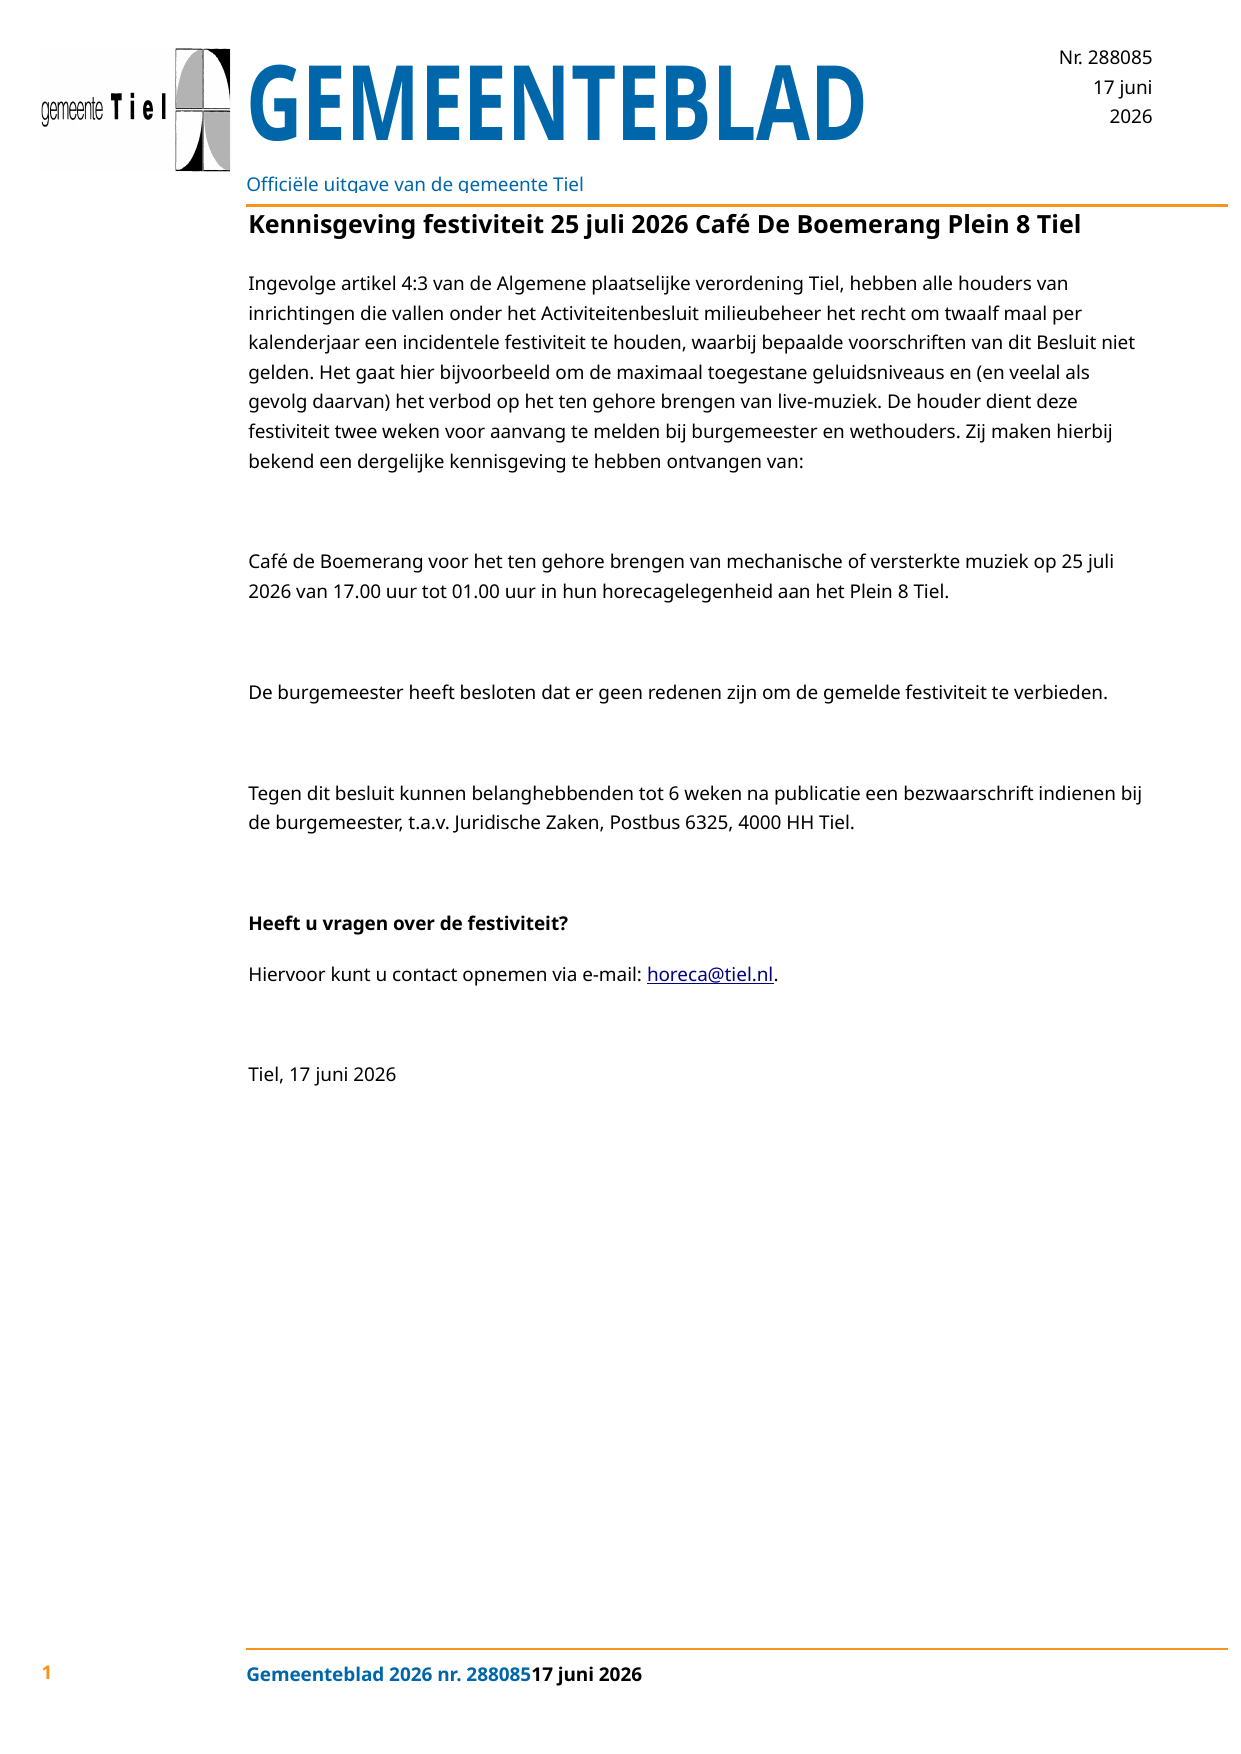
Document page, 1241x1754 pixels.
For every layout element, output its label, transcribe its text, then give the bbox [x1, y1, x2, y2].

text Café de Boemerang voor het ten gehore brengen van mechanische of versterkte muziek op 25 juli 2026 van 17.00 uur tot 01.00 uur in hun horecagelegenheid aan het Plein 8 Tiel. [248, 549, 1152, 604]
text Kennisgeving festiviteit 25 juli 2026 Café De Boemerang Plein 8 Tiel [248, 207, 1152, 241]
text Ingevolge artikel 4:3 van de Algemene plaatselijke verordening Tiel, hebben alle houders van inrichtingen die vallen onder het Activiteitenbesluit milieubeheer het recht om twaalf maal per kalenderjaar een incidentele festiviteit te houden, waarbij bepaalde voorschriften van dit Besluit niet gelden. Het gaat hier bijvoorbeeld om de maximaal toegestane geluidsniveaus en (en veelal als gevolg daarvan) het verbod op het ten gehore brengen van live-muziek. De houder dient deze festiviteit twee weken voor aanvang te melden bij burgemeester en wethouders. Zij maken hierbij bekend een dergelijke kennisgeving te hebben ontvangen van: [248, 270, 1152, 473]
text Hiervoor kunt u contact opnemen via e-mail: horeca@tiel.nl. [248, 961, 1152, 986]
text De burgemeester heeft besloten dat er geen redenen zijn om de gemelde festiviteit te verbieden. [248, 679, 1152, 705]
text Tiel, 17 juni 2026 [248, 1062, 1152, 1087]
picture [41, 47, 231, 172]
text Heeft u vragen over de festiviteit? [248, 910, 1152, 936]
text Tegen dit besluit kunnen belanghebbenden tot 6 weken na publicatie een bezwaarschrift indienen bij de burgemeester, t.a.v. Juridische Zaken, Postbus 6325, 4000 HH Tiel. [248, 780, 1152, 835]
